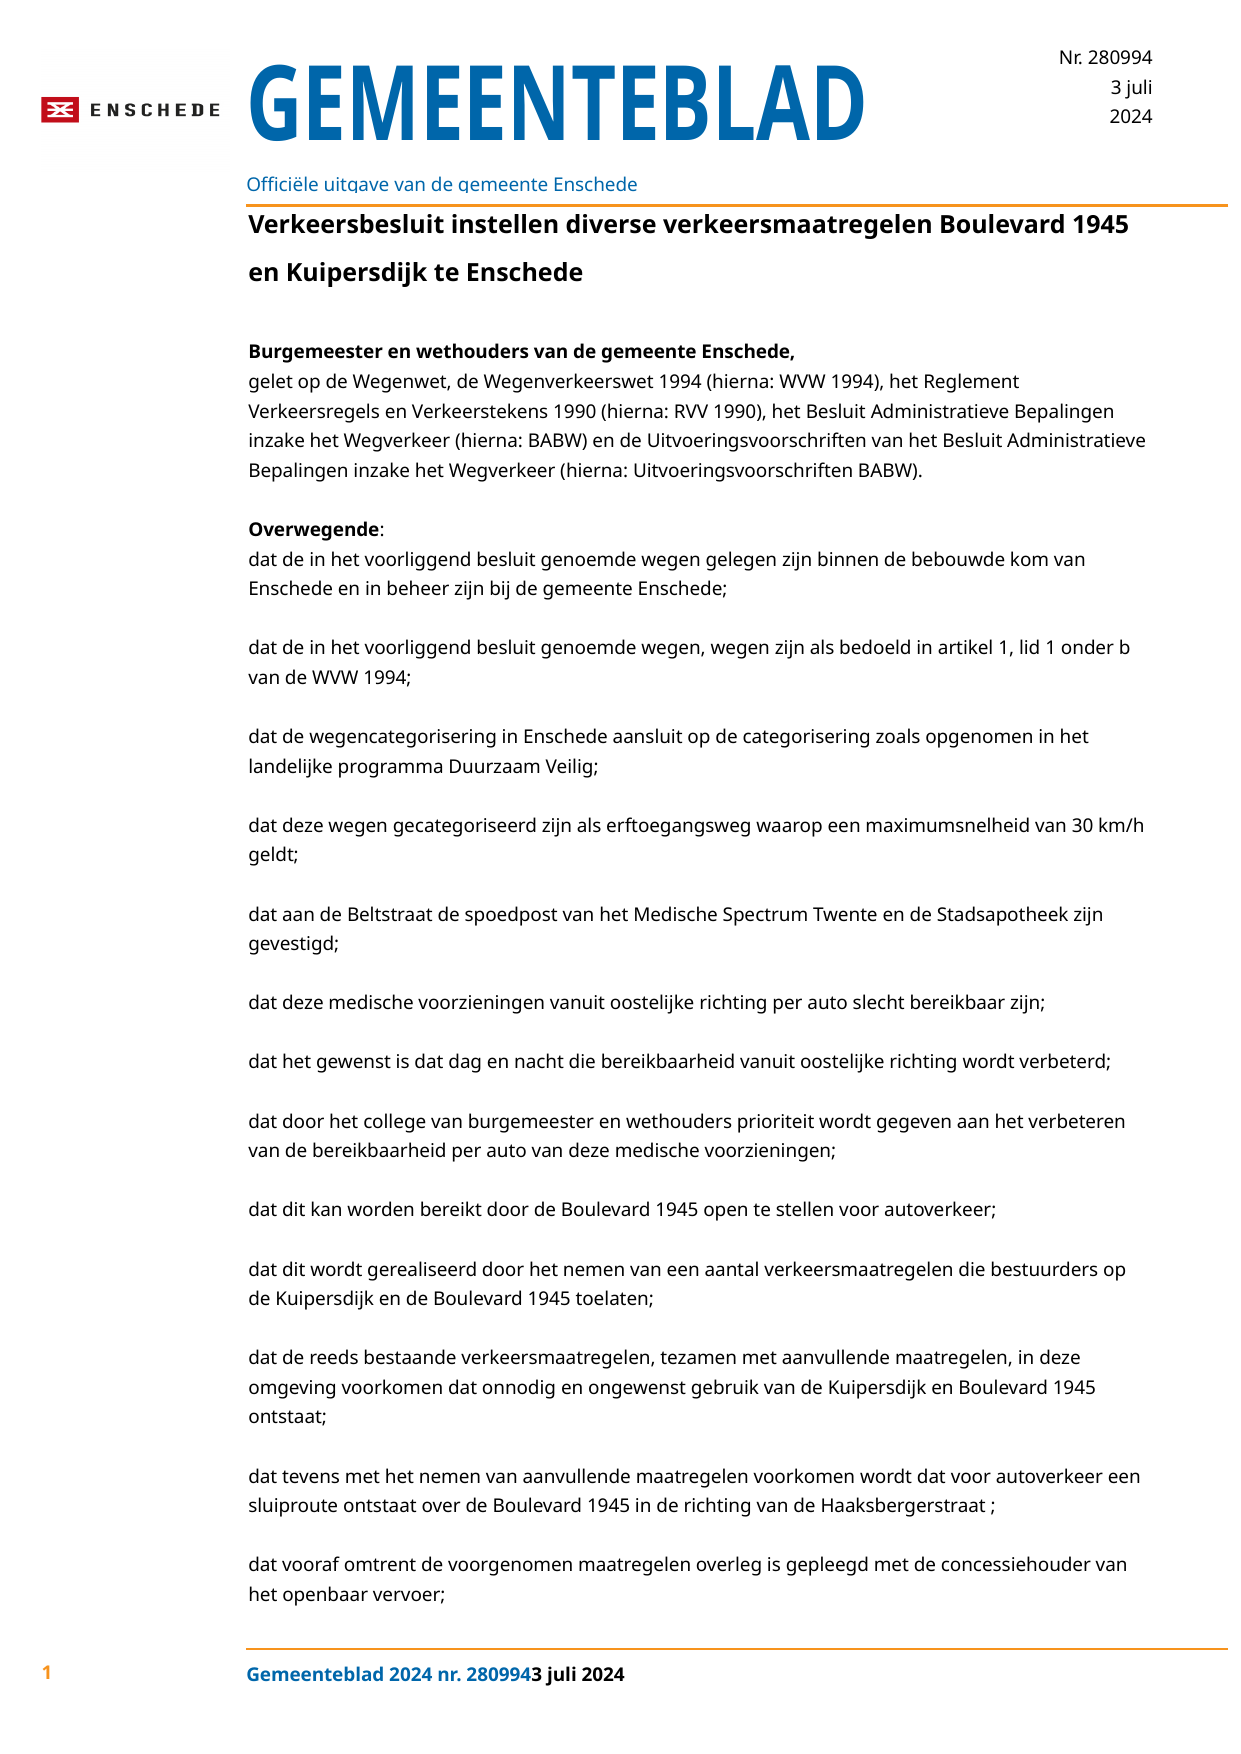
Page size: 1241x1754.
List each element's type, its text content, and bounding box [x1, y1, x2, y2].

text gelet op de Wegenwet, de Wegenverkeerswet 1994 (hierna: WVW 1994), het Reglement Verkeersregels en Verkeerstekens 1990 (hierna: RVV 1990), het Besluit Administratieve Bepalingen inzake het Wegverkeer (hierna: BABW) en de Uitvoeringsvoorschriften van het Besluit Administratieve Bepalingen inzake het Wegverkeer (hierna: Uitvoeringsvoorschriften BABW). [248, 368, 1152, 483]
text dat deze wegen gecategoriseerd zijn als erftoegangsweg waarop een maximumsnelheid van 30 km/h geldt; [248, 812, 1152, 867]
text dat de reeds bestaande verkeersmaatregelen, tezamen met aanvullende maatregelen, in deze omgeving voorkomen dat onnodig en ongewenst gebruik van de Kuipersdijk en Boulevard 1945 ontstaat; [248, 1344, 1152, 1429]
text Overwegende: [248, 516, 1152, 542]
text dat vooraf omtrent de voorgenomen maatregelen overleg is gepleegd met de concessiehouder van het openbaar vervoer; [248, 1552, 1152, 1607]
text dat dit wordt gerealiseerd door het nemen van een aantal verkeersmaatregelen die bestuurders op de Kuipersdijk en de Boulevard 1945 toelaten; [248, 1256, 1152, 1311]
text dat de in het voorliggend besluit genoemde wegen gelegen zijn binnen de bebouwde kom van Enschede en in beheer zijn bij de gemeente Enschede; [248, 546, 1152, 601]
text dat de wegencategorisering in Enschede aansluit op de categorisering zoals opgenomen in het landelijke programma Duurzaam Veilig; [248, 723, 1152, 778]
text dat aan de Beltstraat de spoedpost van het Medische Spectrum Twente en de Stadsapotheek zijn gevestigd; [248, 901, 1152, 956]
picture [41, 47, 231, 172]
text dat door het college van burgemeester en wethouders prioriteit wordt gegeven aan het verbeteren van de bereikbaarheid per auto van deze medische voorzieningen; [248, 1108, 1152, 1163]
text dat deze medische voorzieningen vanuit oostelijke richting per auto slecht bereikbaar zijn; [248, 989, 1152, 1015]
text Verkeersbesluit instellen diverse verkeersmaatregelen Boulevard 1945 en Kuipersdijk te Enschede [248, 207, 1152, 288]
text Burgemeester en wethouders van de gemeente Enschede, [248, 339, 1152, 364]
text dat dit kan worden bereikt door de Boulevard 1945 open te stellen voor autoverkeer; [248, 1197, 1152, 1222]
text dat het gewenst is dat dag en nacht die bereikbaarheid vanuit oostelijke richting wordt verbeterd; [248, 1049, 1152, 1074]
text dat tevens met het nemen van aanvullende maatregelen voorkomen wordt dat voor autoverkeer een sluiproute ontstaat over de Boulevard 1945 in de richting van de Haaksbergerstraat ; [248, 1463, 1152, 1518]
text dat de in het voorliggend besluit genoemde wegen, wegen zijn als bedoeld in artikel 1, lid 1 onder b van de WVW 1994; [248, 634, 1152, 690]
